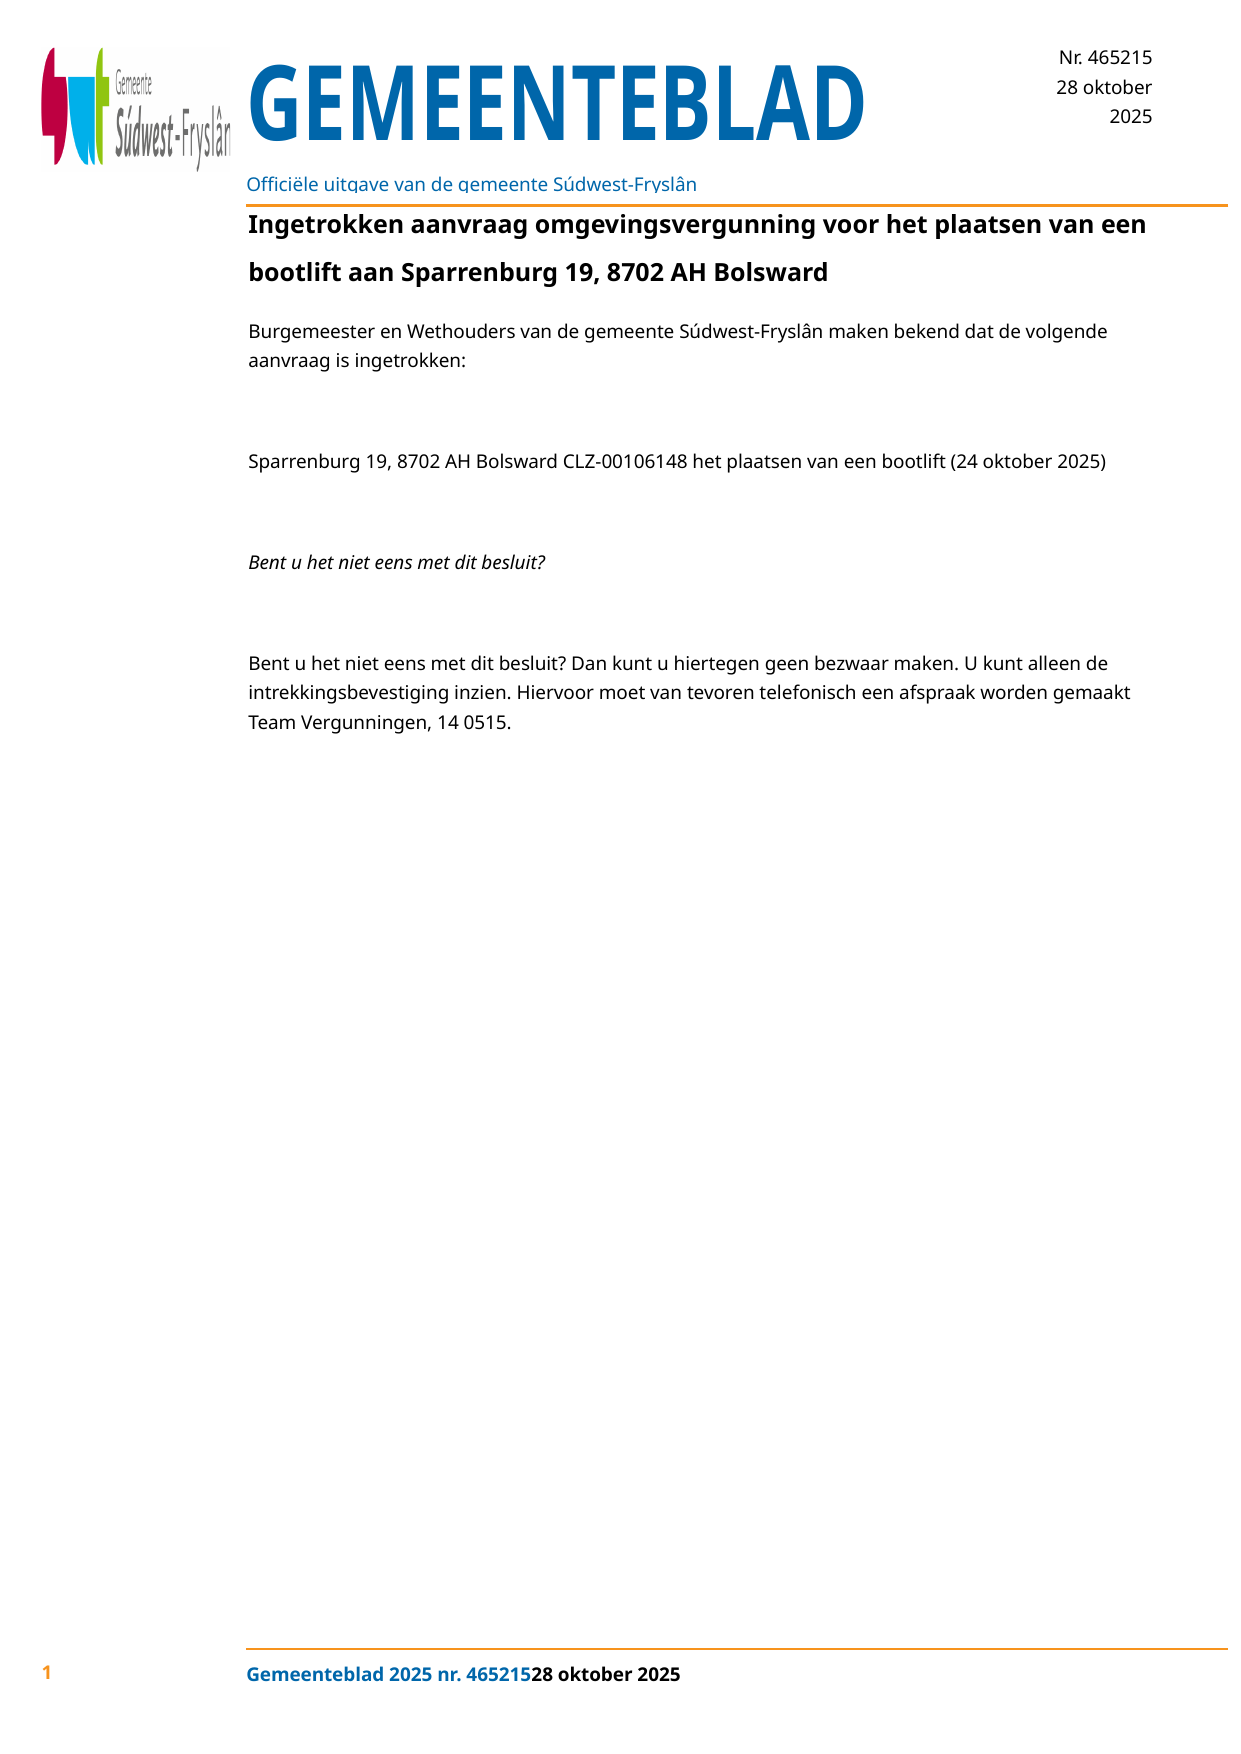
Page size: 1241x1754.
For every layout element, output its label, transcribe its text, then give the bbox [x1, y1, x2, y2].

text Bent u het niet eens met dit besluit? Dan kunt u hiertegen geen bezwaar maken. U kunt alleen de intrekkingsbevestiging inzien. Hiervoor moet van tevoren telefonisch een afspraak worden gemaakt Team Vergunningen, 14 0515. [248, 650, 1152, 735]
text Sparrenburg 19, 8702 AH Bolsward CLZ-00106148 het plaatsen van een bootlift (24 oktober 2025) [248, 448, 1152, 474]
text Bent u het niet eens met dit besluit? [248, 549, 1152, 575]
text Ingetrokken aanvraag omgevingsvergunning voor het plaatsen van een bootlift aan Sparrenburg 19, 8702 AH Bolsward [248, 207, 1152, 288]
text Burgemeester en Wethouders van de gemeente Súdwest-Fryslân maken bekend dat de volgende aanvraag is ingetrokken: [248, 318, 1152, 373]
picture [41, 47, 231, 172]
